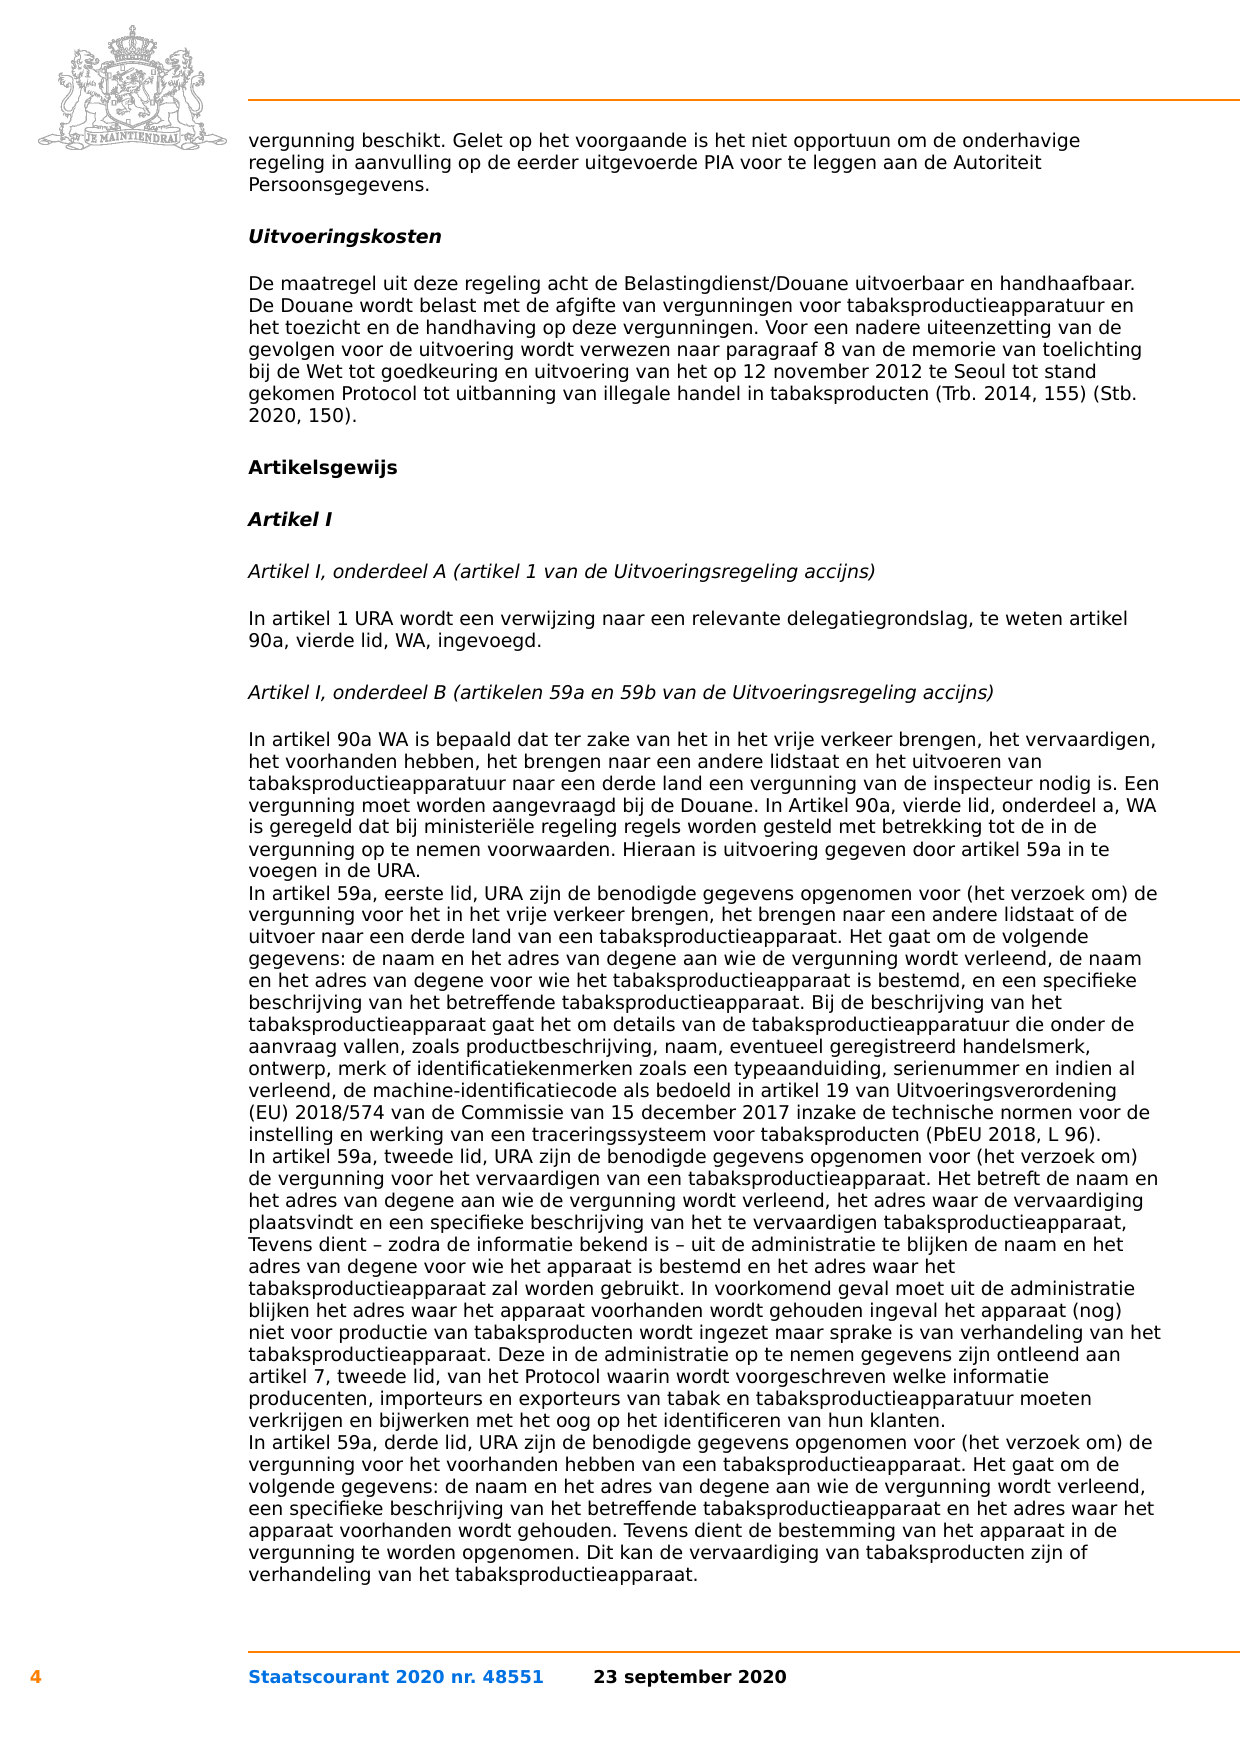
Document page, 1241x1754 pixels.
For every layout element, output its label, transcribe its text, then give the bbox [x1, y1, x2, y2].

text In artikel 59a, derde lid, URA zijn de benodigde gegevens opgenomen voor (het verzoek om) de vergunning voor het voorhanden hebben van een tabaksproductieapparaat. Het gaat om de volgende gegevens: de naam en het adres van degene aan wie de vergunning wordt verleend, een specifieke beschrijving van het betreffende tabaksproductieapparaat en het adres waar het apparaat voorhanden wordt gehouden. Tevens dient de bestemming van het apparaat in de vergunning te worden opgenomen. Dit kan de vervaardiging van tabaksproducten zijn of verhandeling van het tabaksproductieapparaat. [248, 1432, 1163, 1586]
subtitle Artikelsgewijs [248, 457, 1163, 479]
text vergunning beschikt. Gelet op het voorgaande is het niet opportuun om de onderhavige regeling in aanvulling op de eerder uitgevoerde PIA voor te leggen aan de Autoriteit Persoonsgegevens. [248, 130, 1163, 196]
text In artikel 59a, tweede lid, URA zijn de benodigde gegevens opgenomen voor (het verzoek om) de vergunning voor het vervaardigen van een tabaksproductieapparaat. Het betreft de naam en het adres van degene aan wie de vergunning wordt verleend, het adres waar de vervaardiging plaatsvindt en een specifieke beschrijving van het te vervaardigen tabaksproductieapparaat, Tevens dient – zodra de informatie bekend is – uit de administratie te blijken de naam en het adres van degene voor wie het apparaat is bestemd en het adres waar het tabaksproductieapparaat zal worden gebruikt. In voorkomend geval moet uit de administratie blijken het adres waar het apparaat voorhanden wordt gehouden ingeval het apparaat (nog) niet voor productie van tabaksproducten wordt ingezet maar sprake is van verhandeling van het tabaksproductieapparaat. Deze in de administratie op te nemen gegevens zijn ontleend aan artikel 7, tweede lid, van het Protocol waarin wordt voorgeschreven welke informatie producenten, importeurs en exporteurs van tabak en tabaksproductieapparatuur moeten verkrijgen en bijwerken met het oog op het identificeren van hun klanten. [248, 1146, 1163, 1432]
text In artikel 59a, eerste lid, URA zijn de benodigde gegevens opgenomen voor (het verzoek om) de vergunning voor het in het vrije verkeer brengen, het brengen naar een andere lidstaat of de uitvoer naar een derde land van een tabaksproductieapparaat. Het gaat om de volgende gegevens: de naam en het adres van degene aan wie de vergunning wordt verleend, de naam en het adres van degene voor wie het tabaksproductieapparaat is bestemd, en een specifieke beschrijving van het betreffende tabaksproductieapparaat. Bij de beschrijving van het tabaksproductieapparaat gaat het om details van de tabaksproductieapparatuur die onder de aanvraag vallen, zoals productbeschrijving, naam, eventueel geregistreerd handelsmerk, ontwerp, merk of identificatiekenmerken zoals een typeaanduiding, serienummer en indien al verleend, de machine-identificatiecode als bedoeld in artikel 19 van Uitvoeringsverordening (EU) 2018/574 van de Commissie van 15 december 2017 inzake de technische normen voor de instelling en werking van een traceringssysteem voor tabaksproducten (PbEU 2018, L 96). [248, 882, 1163, 1146]
subtitle Artikel I, onderdeel B (artikelen 59a en 59b van de Uitvoeringsregeling accijns) [248, 682, 1163, 703]
text De maatregel uit deze regeling acht de Belastingdienst/Douane uitvoerbaar en handhaafbaar. De Douane wordt belast met de afgifte van vergunningen voor tabaksproductieapparatuur en het toezicht en de handhaving op deze vergunningen. Voor een nadere uiteenzetting van de gevolgen voor de uitvoering wordt verwezen naar paragraaf 8 van de memorie van toelichting bij de Wet tot goedkeuring en uitvoering van het op 12 november 2012 te Seoul tot stand gekomen Protocol tot uitbanning van illegale handel in tabaksproducten (Trb. 2014, 155) (Stb. 2020, 150). [248, 273, 1163, 427]
subtitle Uitvoeringskosten [248, 226, 1163, 248]
text In artikel 1 URA wordt een verwijzing naar een relevante delegatiegrondslag, te weten artikel 90a, vierde lid, WA, ingevoegd. [248, 608, 1163, 652]
subtitle Artikel I [248, 509, 1163, 531]
picture [38, 25, 227, 150]
subtitle Artikel I, onderdeel A (artikel 1 van de Uitvoeringsregeling accijns) [248, 561, 1163, 583]
text In artikel 90a WA is bepaald dat ter zake van het in het vrije verkeer brengen, het vervaardigen, het voorhanden hebben, het brengen naar een andere lidstaat en het uitvoeren van tabaksproductieapparatuur naar een derde land een vergunning van de inspecteur nodig is. Een vergunning moet worden aangevraagd bij de Douane. In Artikel 90a, vierde lid, onderdeel a, WA is geregeld dat bij ministeriële regeling regels worden gesteld met betrekking tot de in de vergunning op te nemen voorwaarden. Hieraan is uitvoering gegeven door artikel 59a in te voegen in de URA. [248, 728, 1163, 882]
